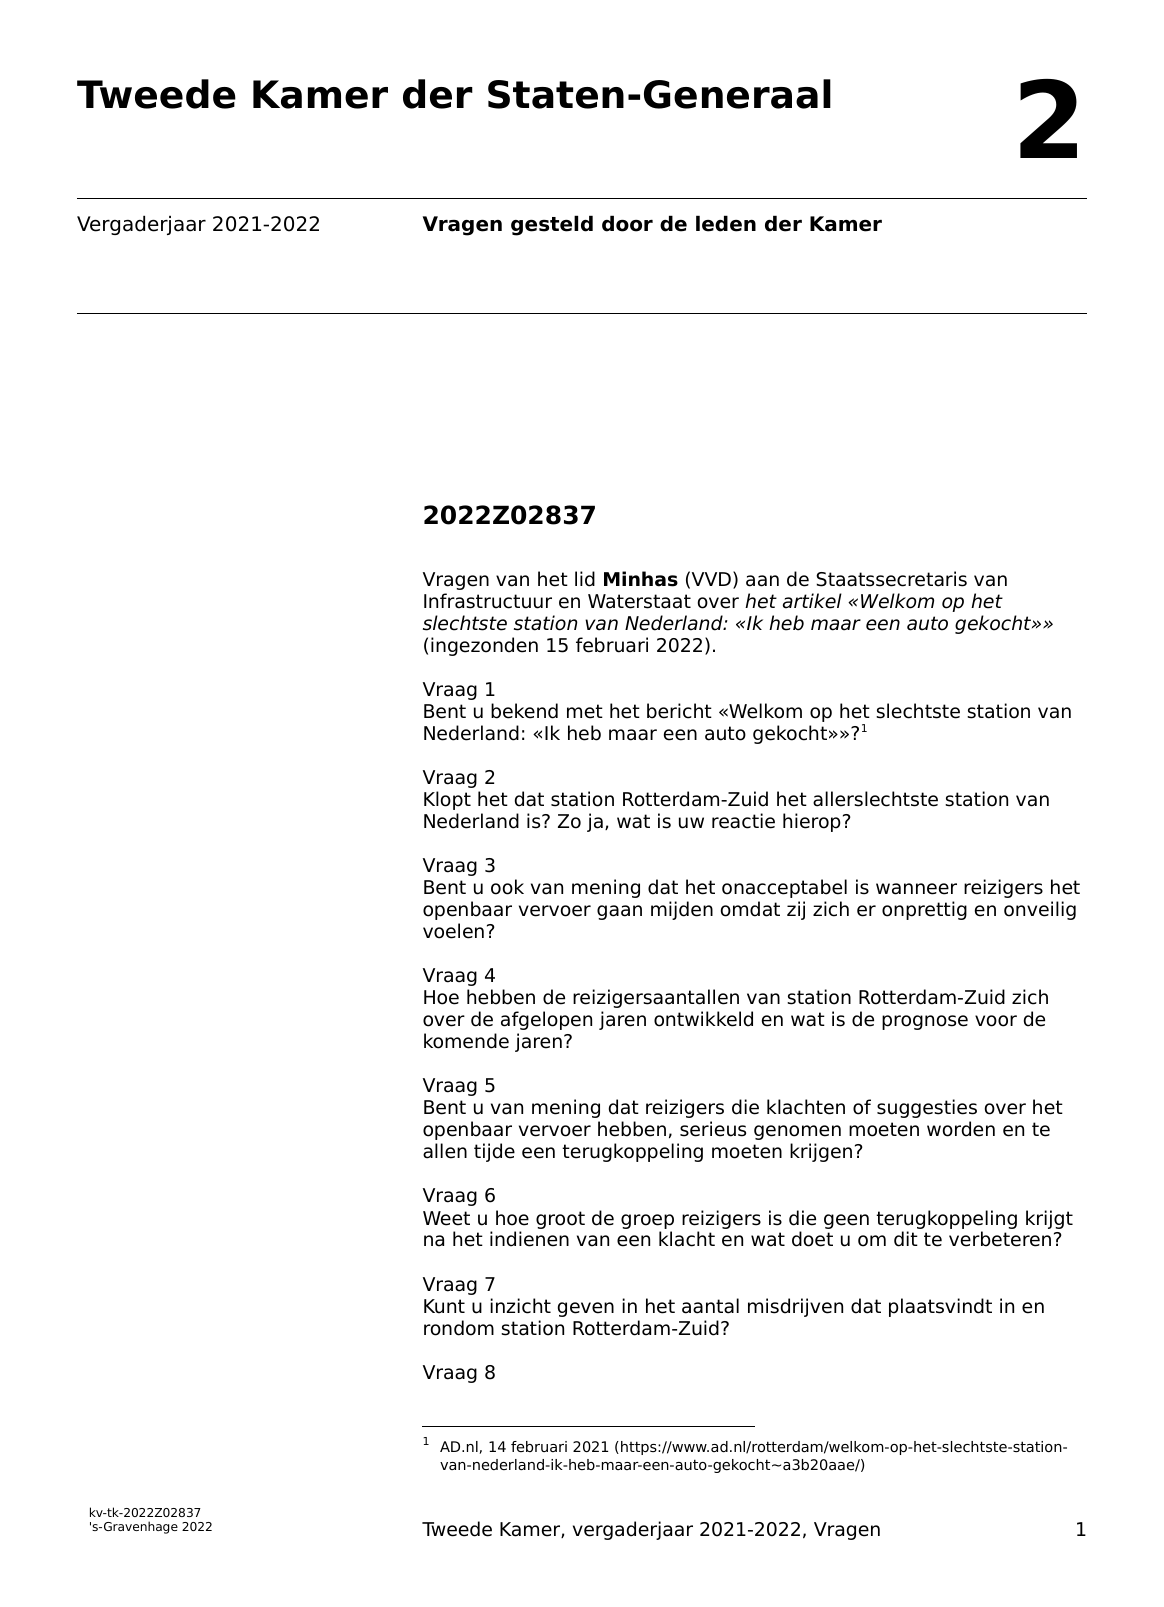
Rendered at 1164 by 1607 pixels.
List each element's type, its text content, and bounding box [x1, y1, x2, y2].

text Vragen van het lid Minhas (VVD) aan de Staatssecretaris van Infrastructuur en Waterstaat over het artikel «Welkom op het slechtste station van Nederland: «Ik heb maar een auto gekocht»» (ingezonden 15 februari 2022). [422, 569, 1087, 657]
table_header Tweede Kamer der Staten-Generaal [77, 59, 886, 198]
text Vraag 7 [422, 1273, 1087, 1296]
table_cell Vergaderjaar 2021-2022 [77, 199, 422, 313]
text 's-Gravenhage 2022 [88, 1520, 323, 1534]
text Vraag 4 [422, 965, 1087, 987]
text 2022Z02837 [422, 501, 1087, 531]
text Vraag 6 [422, 1185, 1087, 1207]
text Vraag 1 [422, 679, 1087, 701]
text AD.nl, 14 februari 2021 (https://www.ad.nl/rotterdam/welkom-op-het-slechtste-station-van-nederland-ik-heb-maar-een-auto-gekocht~a3b20aae/) [422, 1435, 1087, 1474]
text Klopt het dat station Rotterdam-Zuid het allerslechtste station van Nederland is? Zo ja, wat is uw reactie hierop? [422, 789, 1087, 833]
text Vraag 5 [422, 1075, 1087, 1097]
text Kunt u inzicht geven in het aantal misdrijven dat plaatsvindt in en rondom station Rotterdam-Zuid? [422, 1296, 1087, 1339]
text Vraag 2 [422, 767, 1087, 789]
text Bent u ook van mening dat het onacceptabel is wanneer reizigers het openbaar vervoer gaan mijden omdat zij zich er onprettig en onveilig voelen? [422, 877, 1087, 943]
table_header 2 [886, 59, 1087, 198]
text Vraag 3 [422, 855, 1087, 877]
text Hoe hebben de reizigersaantallen van station Rotterdam-Zuid zich over de afgelopen jaren ontwikkeld en wat is de prognose voor de komende jaren? [422, 987, 1087, 1053]
text kv-tk-2022Z02837 [88, 1506, 323, 1520]
text Vraag 8 [422, 1362, 1087, 1384]
text Bent u bekend met het bericht «Welkom op het slechtste station van Nederland: «Ik heb maar een auto gekocht»»? [422, 701, 1087, 745]
table_cell Vragen gesteld door de leden der Kamer [422, 199, 1087, 313]
text Bent u van mening dat reizigers die klachten of suggesties over het openbaar vervoer hebben, serieus genomen moeten worden en te allen tijde een terugkoppeling moeten krijgen? [422, 1097, 1087, 1163]
text Weet u hoe groot de groep reizigers is die geen terugkoppeling krijgt na het indienen van een klacht en wat doet u om dit te verbeteren? [422, 1207, 1087, 1251]
